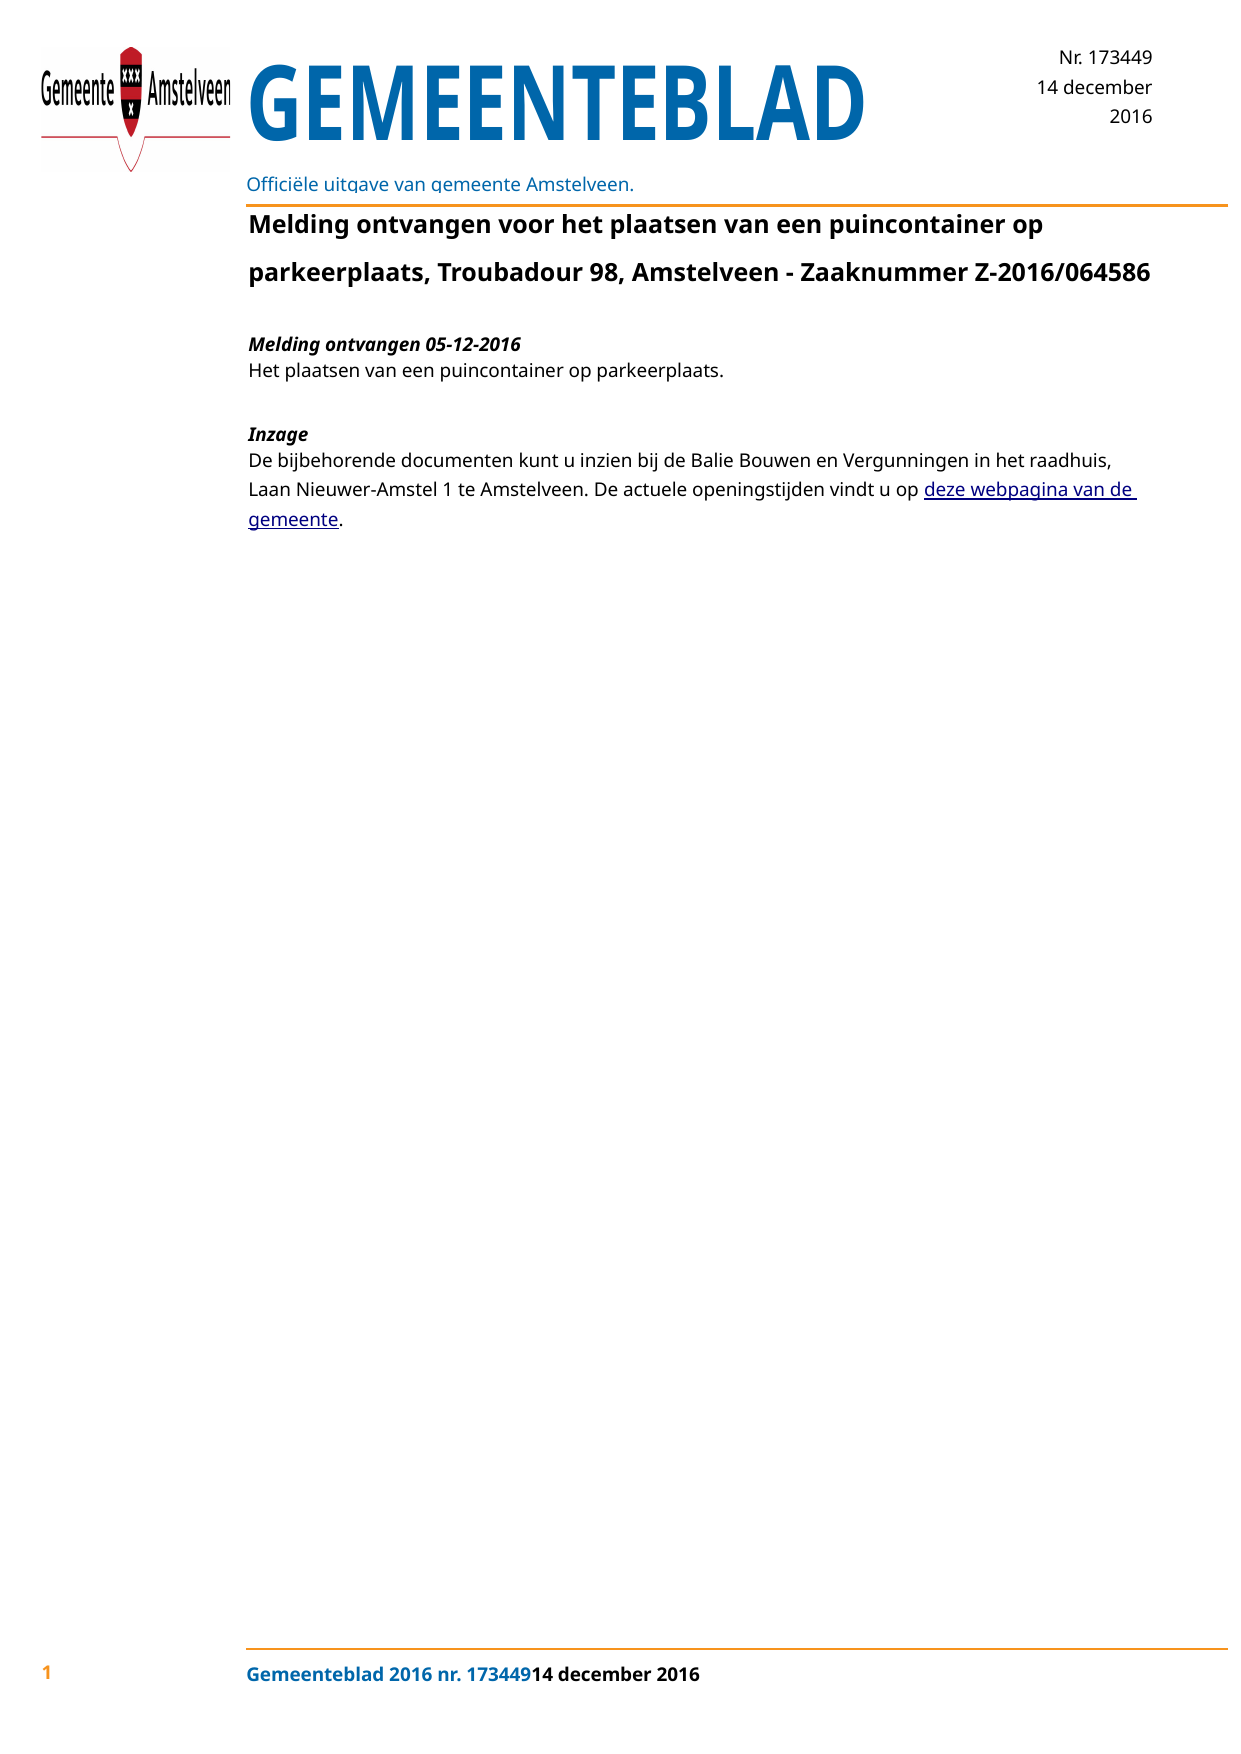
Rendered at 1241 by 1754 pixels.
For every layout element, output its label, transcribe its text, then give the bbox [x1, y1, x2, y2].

picture [41, 47, 231, 172]
text Het plaatsen van een puincontainer op parkeerplaats. [248, 357, 1152, 383]
text Melding ontvangen voor het plaatsen van een puincontainer op parkeerplaats, Troubadour 98, Amstelveen - Zaaknummer Z-2016/064586 [248, 207, 1152, 288]
text De bijbehorende documenten kunt u inzien bij de Balie Bouwen en Vergunningen in het raadhuis, Laan Nieuwer-Amstel 1 te Amstelveen. De actuele openingstijden vindt u op deze webpagina van de gemeente. [248, 447, 1152, 532]
text Inzage [248, 421, 1152, 447]
text Melding ontvangen 05-12-2016 [248, 331, 1152, 357]
